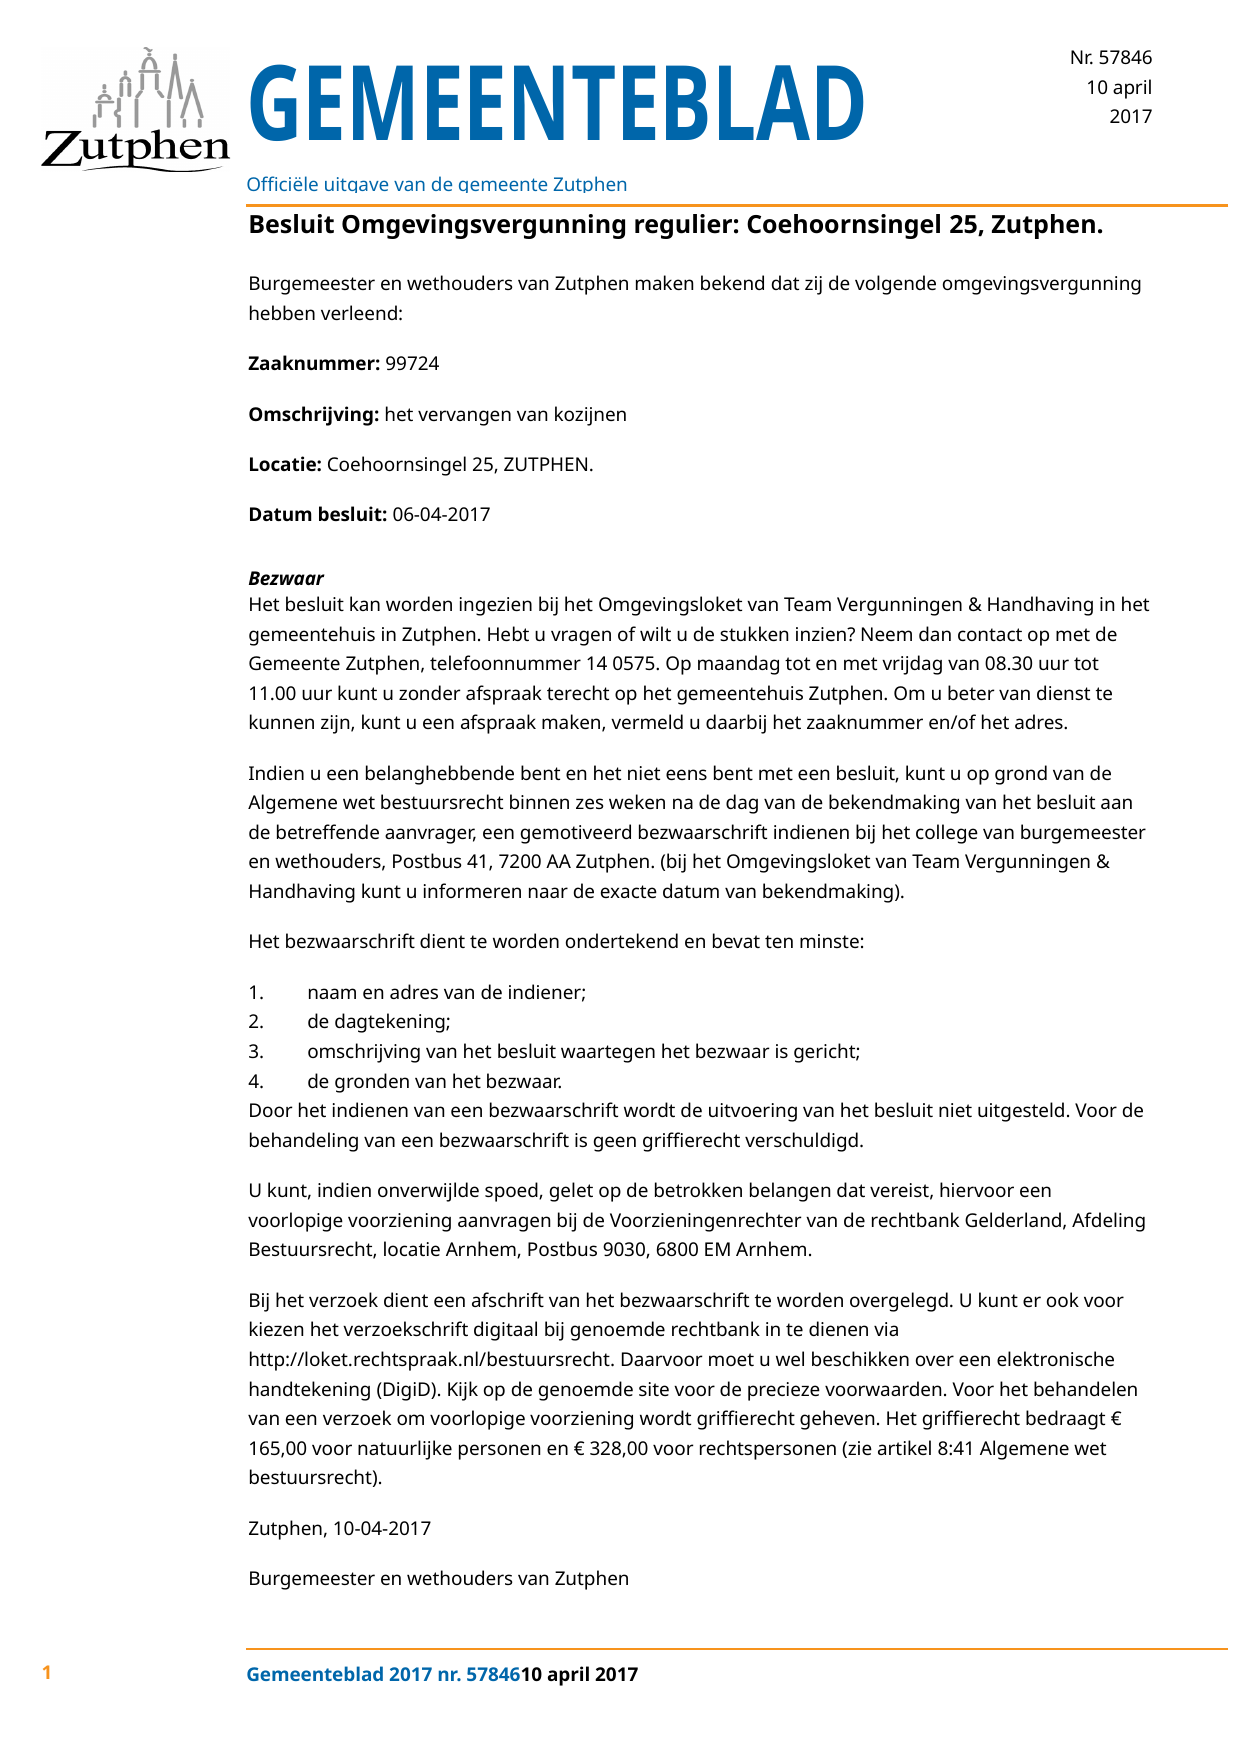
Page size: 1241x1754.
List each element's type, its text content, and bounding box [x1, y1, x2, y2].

text Burgemeester en wethouders van Zutphen [248, 1565, 1152, 1591]
text Het bezwaarschrift dient te worden ondertekend en bevat ten minste: [248, 929, 1152, 954]
text Het besluit kan worden ingezien bij het Omgevingsloket van Team Vergunningen & Handhaving in het gemeentehuis in Zutphen. Hebt u vragen of wilt u de stukken inzien? Neem dan contact op met de Gemeente Zutphen, telefoonnummer 14 0575. Op maandag tot en met vrijdag van 08.30 uur tot 11.00 uur kunt u zonder afspraak terecht op het gemeentehuis Zutphen. Om u beter van dienst te kunnen zijn, kunt u een afspraak maken, vermeld u daarbij het zaaknummer en/of het adres. [248, 591, 1152, 735]
text Door het indienen van een bezwaarschrift wordt de uitvoering van het besluit niet uitgesteld. Voor de behandeling van een bezwaarschrift is geen griffierecht verschuldigd. [248, 1097, 1152, 1153]
text U kunt, indien onverwijlde spoed, gelet op de betrokken belangen dat vereist, hiervoor een voorlopige voorziening aanvragen bij de Voorzieningenrechter van de rechtbank Gelderland, Afdeling Bestuursrecht, locatie Arnhem, Postbus 9030, 6800 EM Arnhem. [248, 1177, 1152, 1262]
text Datum besluit: 06-04-2017 [248, 502, 1152, 527]
list omschrijving van het besluit waartegen het bezwaar is gericht; [248, 1038, 1152, 1064]
text Besluit Omgevingsvergunning regulier: Coehoornsingel 25, Zutphen. [248, 207, 1152, 241]
list naam en adres van de indiener; [248, 979, 1152, 1005]
text Burgemeester en wethouders van Zutphen maken bekend dat zij de volgende omgevingsvergunning hebben verleend: [248, 270, 1152, 326]
text Bij het verzoek dient een afschrift van het bezwaarschrift te worden overgelegd. U kunt er ook voor kiezen het verzoekschrift digitaal bij genoemde rechtbank in te dienen via http://loket.rechtspraak.nl/bestuursrecht. Daarvoor moet u wel beschikken over een elektronische handtekening (DigiD). Kijk op de genoemde site voor de precieze voorwaarden. Voor het behandelen van een verzoek om voorlopige voorziening wordt griffierecht geheven. Het griffierecht bedraagt € 165,00 voor natuurlijke personen en € 328,00 voor rechtspersonen (zie artikel 8:41 Algemene wet bestuursrecht). [248, 1287, 1152, 1490]
list de dagtekening; [248, 1009, 1152, 1034]
picture [41, 47, 231, 172]
text Zutphen, 10-04-2017 [248, 1515, 1152, 1541]
text Zaaknummer: 99724 [248, 350, 1152, 376]
list de gronden van het bezwaar. [248, 1068, 1152, 1094]
text Omschrijving: het vervangen van kozijnen [248, 401, 1152, 426]
text Bezwaar [248, 566, 1152, 591]
text Locatie: Coehoornsingel 25, ZUTPHEN. [248, 451, 1152, 477]
text Indien u een belanghebbende bent en het niet eens bent met een besluit, kunt u op grond van de Algemene wet bestuursrecht binnen zes weken na de dag van de bekendmaking van het besluit aan de betreffende aanvrager, een gemotiveerd bezwaarschrift indienen bij het college van burgemeester en wethouders, Postbus 41, 7200 AA Zutphen. (bij het Omgevingsloket van Team Vergunningen & Handhaving kunt u informeren naar de exacte datum van bekendmaking). [248, 760, 1152, 904]
